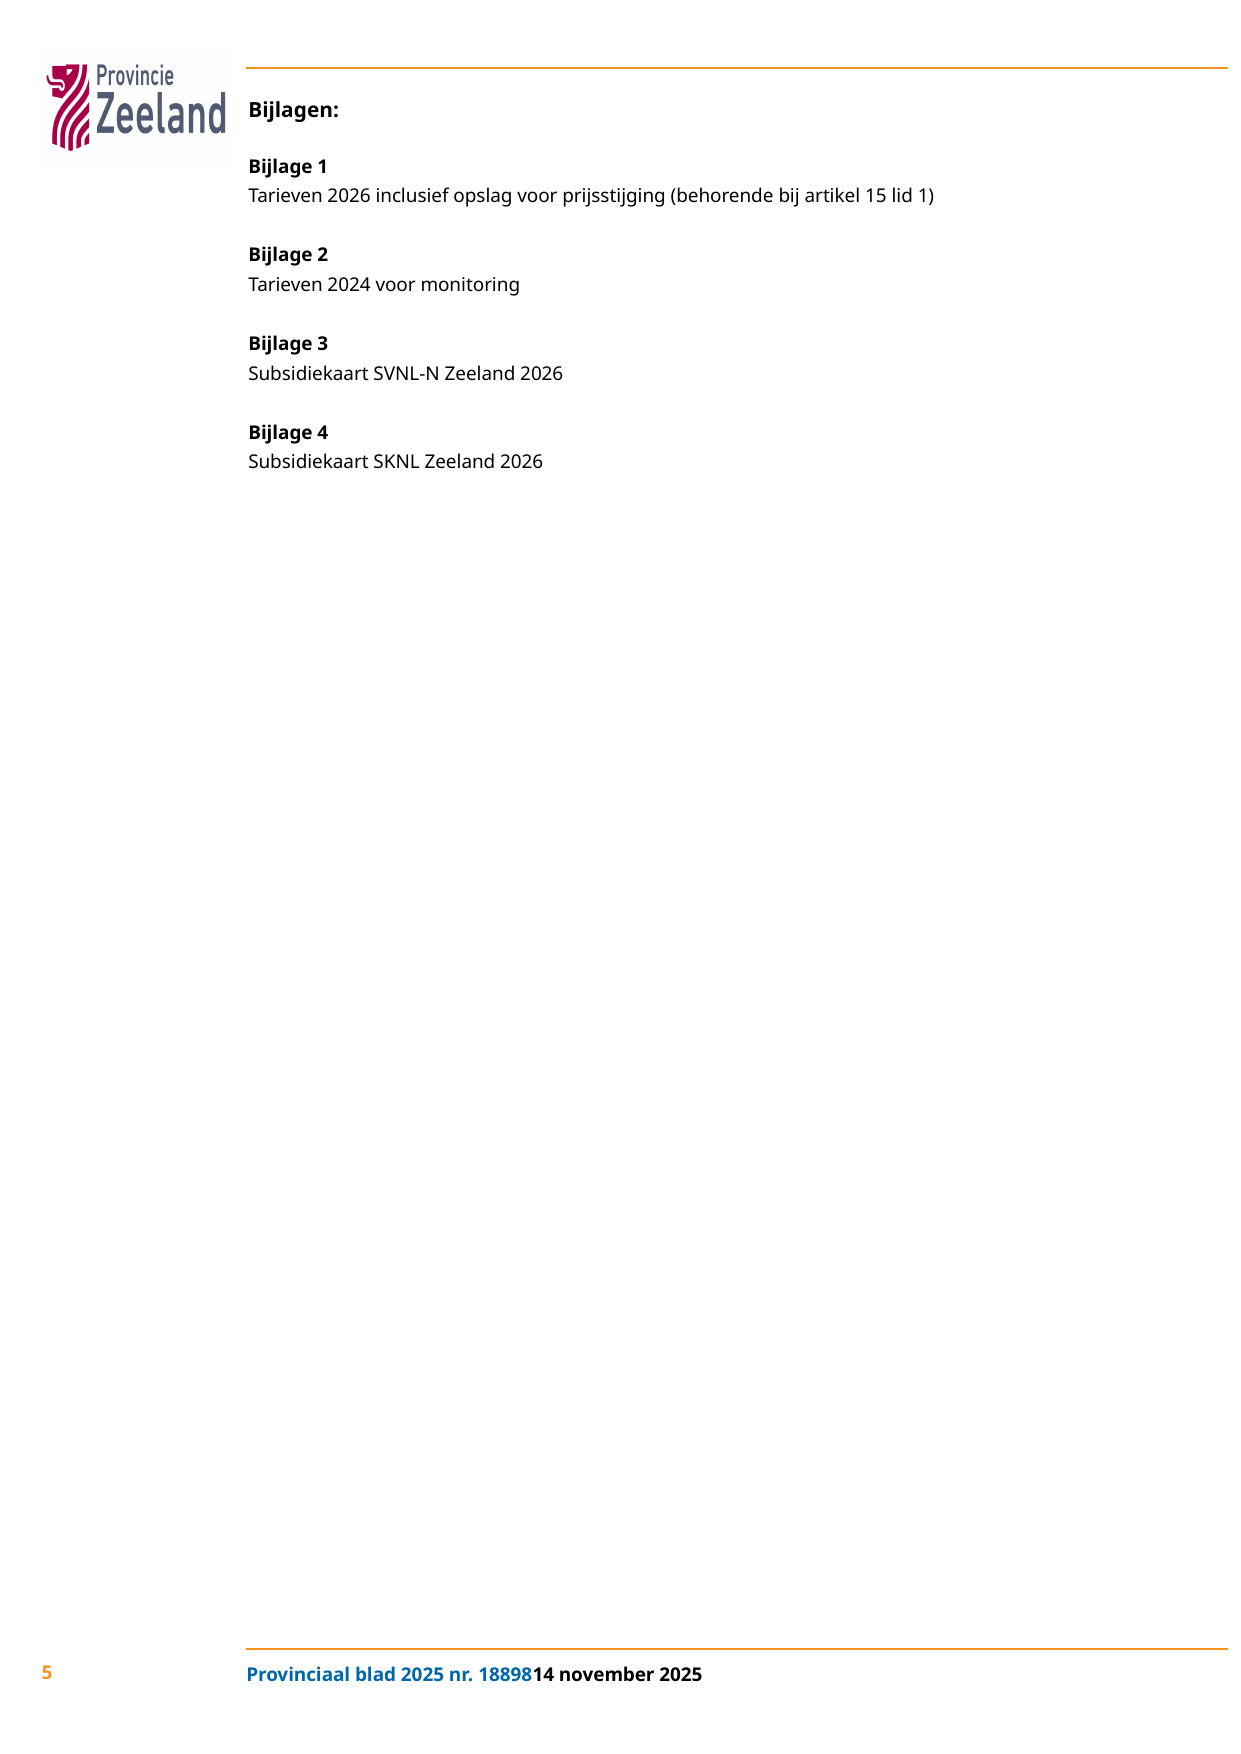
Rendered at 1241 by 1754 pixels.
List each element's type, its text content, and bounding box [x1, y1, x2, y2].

text Bijlage 1 [248, 153, 1152, 179]
text Bijlage 3 [248, 330, 1152, 356]
text Tarieven 2026 inclusief opslag voor prijsstijging (behorende bij artikel 15 lid 1) [248, 182, 1152, 208]
text Subsidiekaart SKNL Zeeland 2026 [248, 449, 1152, 474]
text Tarieven 2024 voor monitoring [248, 271, 1152, 297]
picture [41, 47, 231, 172]
text Subsidiekaart SVNL-N Zeeland 2026 [248, 360, 1152, 386]
text Bijlagen: [248, 95, 1152, 123]
text Bijlage 2 [248, 242, 1152, 267]
text Bijlage 4 [248, 419, 1152, 445]
